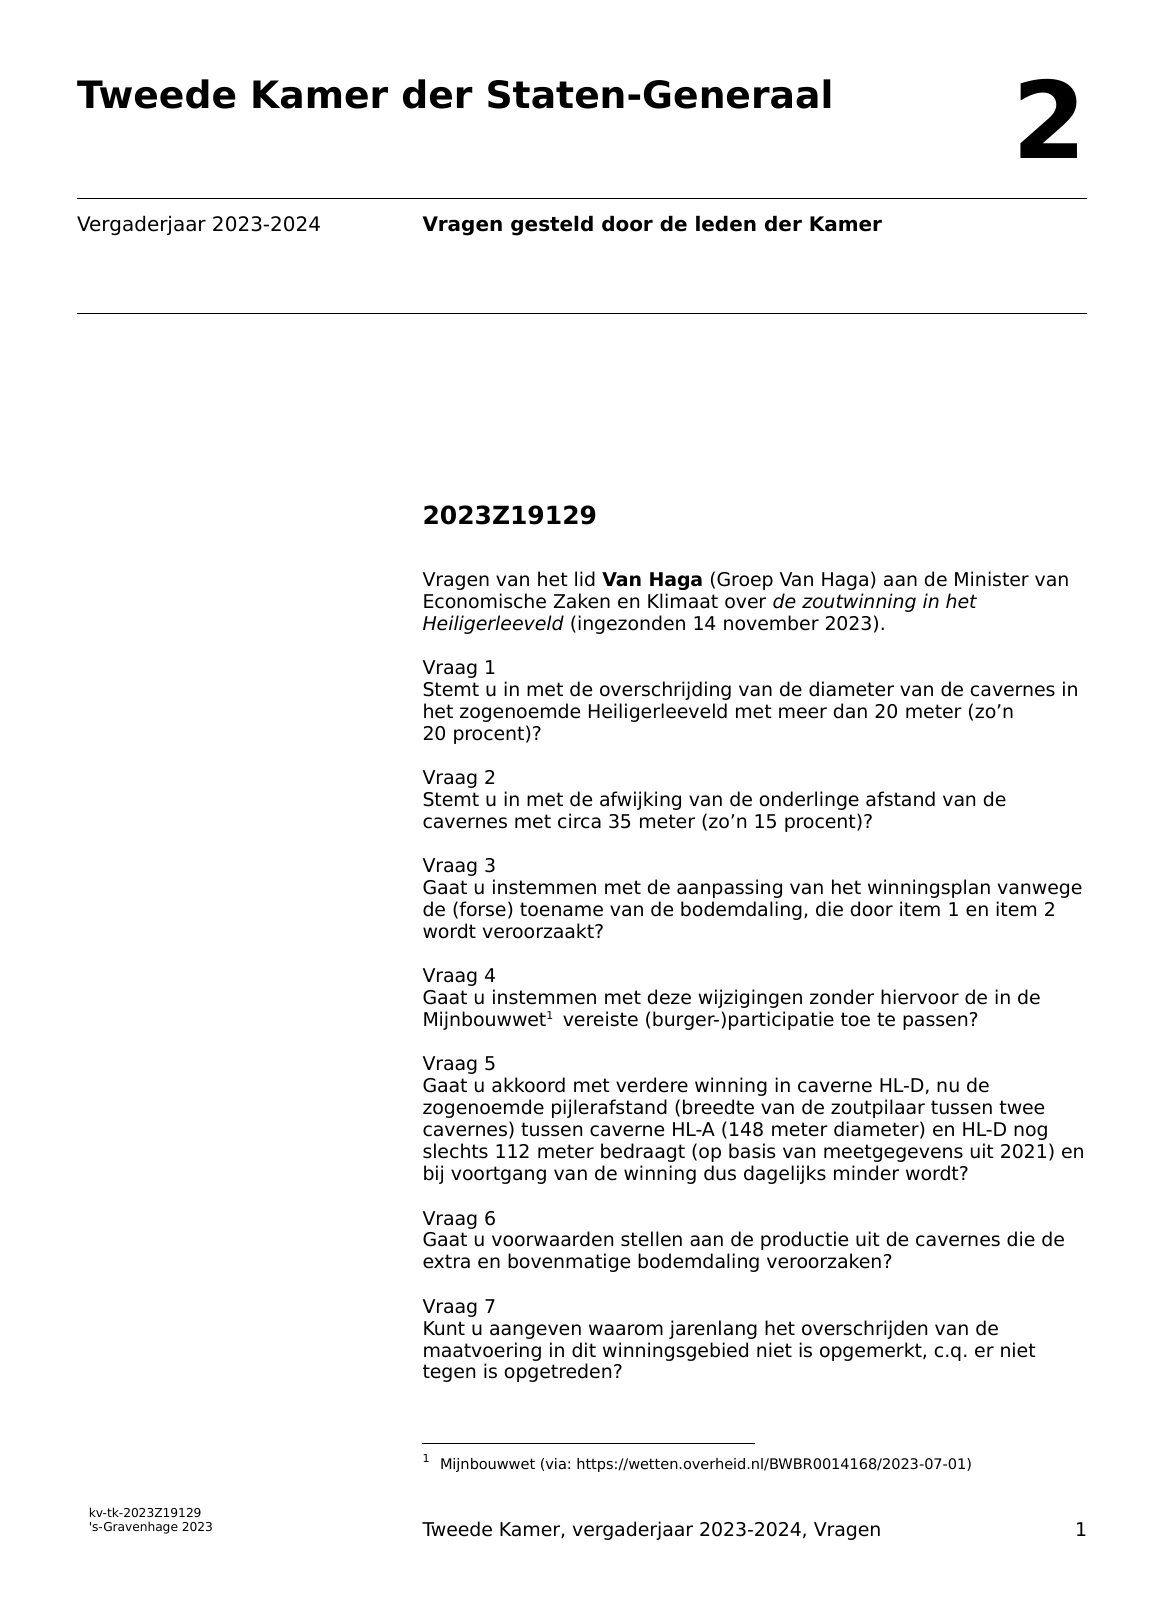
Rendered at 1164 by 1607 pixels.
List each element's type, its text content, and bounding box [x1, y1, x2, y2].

table_cell Vragen gesteld door de leden der Kamer [422, 199, 1087, 313]
text Gaat u instemmen met deze wijzigingen zonder hiervoor de in de Mijnbouwwet vereiste (burger-)participatie toe te passen? [422, 987, 1087, 1031]
text Vraag 7 [422, 1296, 1087, 1317]
text Gaat u akkoord met verdere winning in caverne HL-D, nu de zogenoemde pijlerafstand (breedte van de zoutpilaar tussen twee cavernes) tussen caverne HL-A (148 meter diameter) en HL-D nog slechts 112 meter bedraagt (op basis van meetgegevens uit 2021) en bij voortgang van de winning dus dagelijks minder wordt? [422, 1075, 1087, 1185]
table_cell Vergaderjaar 2023-2024 [77, 199, 422, 313]
text 2023Z19129 [422, 501, 1087, 531]
table_header Tweede Kamer der Staten-Generaal [77, 59, 886, 198]
text Vraag 6 [422, 1207, 1087, 1229]
text Kunt u aangeven waarom jarenlang het overschrijden van de maatvoering in dit winningsgebied niet is opgemerkt, c.q. er niet tegen is opgetreden? [422, 1317, 1087, 1383]
text Vraag 1 [422, 657, 1087, 679]
text Gaat u voorwaarden stellen aan de productie uit de cavernes die de extra en bovenmatige bodemdaling veroorzaken? [422, 1229, 1087, 1273]
text Stemt u in met de afwijking van de onderlinge afstand van de cavernes met circa 35 meter (zo’n 15 procent)? [422, 789, 1087, 833]
text Mijnbouwwet (via: https://wetten.overheid.nl/BWBR0014168/2023-07-01) [422, 1452, 1087, 1474]
text Vraag 3 [422, 855, 1087, 877]
text Gaat u instemmen met de aanpassing van het winningsplan vanwege de (forse) toename van de bodemdaling, die door item 1 en item 2 wordt veroorzaakt? [422, 877, 1087, 943]
text 's-Gravenhage 2023 [88, 1520, 323, 1534]
text Stemt u in met de overschrijding van de diameter van de cavernes in het zogenoemde Heiligerleeveld met meer dan 20 meter (zo’n 20 procent)? [422, 679, 1087, 745]
text kv-tk-2023Z19129 [88, 1506, 323, 1520]
text Vraag 5 [422, 1053, 1087, 1075]
table_header 2 [886, 59, 1087, 198]
text Vraag 2 [422, 767, 1087, 789]
text Vragen van het lid Van Haga (Groep Van Haga) aan de Minister van Economische Zaken en Klimaat over de zoutwinning in het Heiligerleeveld (ingezonden 14 november 2023). [422, 569, 1087, 635]
text Vraag 4 [422, 965, 1087, 987]
